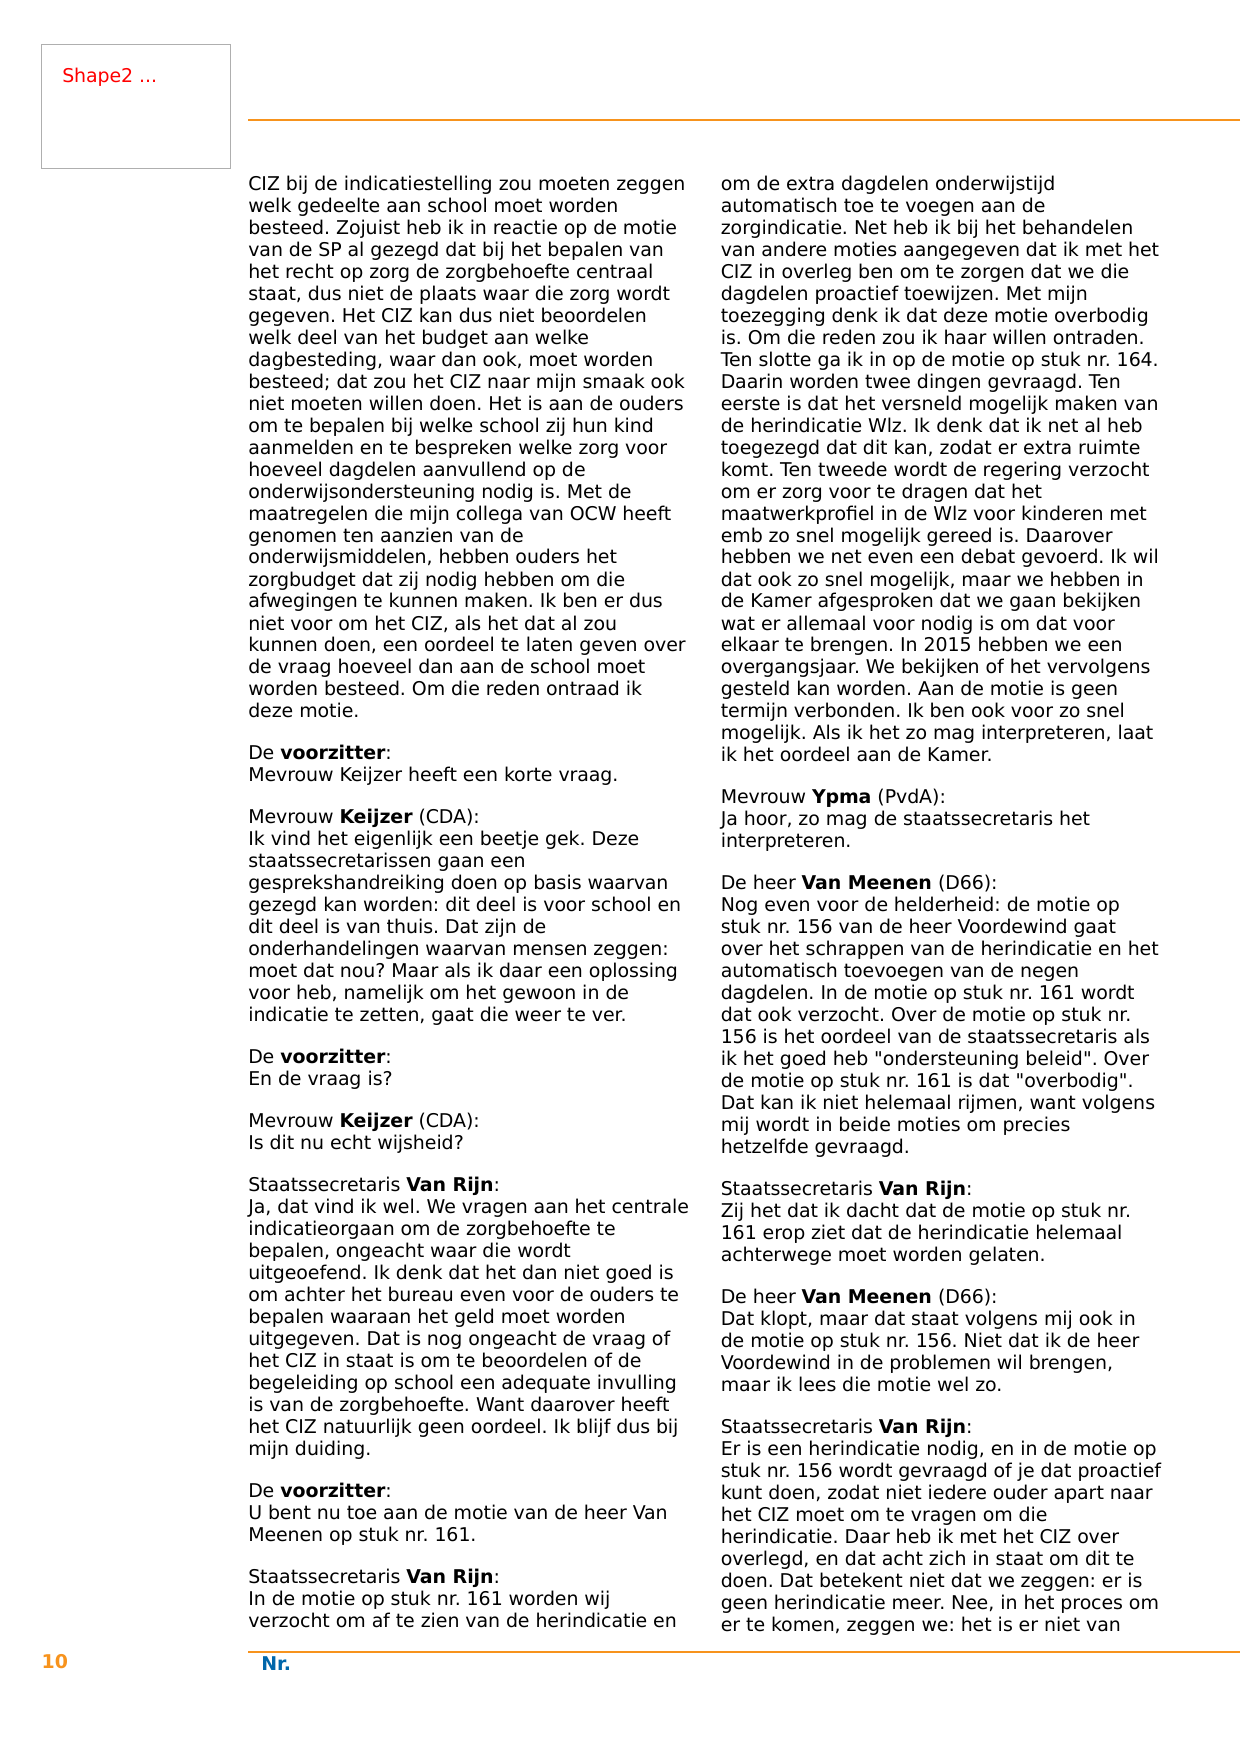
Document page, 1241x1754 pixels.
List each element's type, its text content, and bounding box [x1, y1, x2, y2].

text De voorzitter: [248, 742, 691, 764]
text En de vraag is? [248, 1068, 691, 1090]
text Ten slotte ga ik in op de motie op stuk nr. 164. Daarin worden twee dingen gevraagd. Ten eerste is dat het versneld mogelijk maken van de herindicatie Wlz. Ik denk dat ik net al heb toegezegd dat dit kan, zodat er extra ruimte komt. Ten tweede wordt de regering verzocht om er zorg voor te dragen dat het maatwerkprofiel in de Wlz voor kinderen met emb zo snel mogelijk gereed is. Daarover hebben we net even een debat gevoerd. Ik wil dat ook zo snel mogelijk, maar we hebben in de Kamer afgesproken dat we gaan bekijken wat er allemaal voor nodig is om dat voor elkaar te brengen. In 2015 hebben we een overgangsjaar. We bekijken of het vervolgens gesteld kan worden. Aan de motie is geen termijn verbonden. Ik ben ook voor zo snel mogelijk. Als ik het zo mag interpreteren, laat ik het oordeel aan de Kamer. [721, 349, 1163, 766]
text Dat klopt, maar dat staat volgens mij ook in de motie op stuk nr. 156. Niet dat ik de heer Voordewind in de problemen wil brengen, maar ik lees die motie wel zo. [721, 1308, 1163, 1396]
text Ja hoor, zo mag de staatssecretaris het interpreteren. [721, 808, 1163, 852]
text Mevrouw Keijzer (CDA): [248, 1110, 691, 1132]
text In de motie op stuk nr. 161 worden wij verzocht om af te zien van de herindicatie en [248, 1588, 691, 1632]
text De heer Van Meenen (D66): [721, 872, 1163, 894]
text Mevrouw Keijzer heeft een korte vraag. [248, 764, 691, 786]
text Nog even voor de helderheid: de motie op stuk nr. 156 van de heer Voordewind gaat over het schrappen van de herindicatie en het automatisch toevoegen van de negen dagdelen. In de motie op stuk nr. 161 wordt dat ook verzocht. Over de motie op stuk nr. 156 is het oordeel van de staatssecretaris als ik het goed heb "ondersteuning beleid". Over de motie op stuk nr. 161 is dat "overbodig". Dat kan ik niet helemaal rijmen, want volgens mij wordt in beide moties om precies hetzelfde gevraagd. [721, 894, 1163, 1158]
text U bent nu toe aan de motie van de heer Van Meenen op stuk nr. 161. [248, 1502, 691, 1546]
text Staatssecretaris Van Rijn: [248, 1566, 691, 1588]
text Ja, dat vind ik wel. We vragen aan het centrale indicatieorgaan om de zorgbehoefte te bepalen, ongeacht waar die wordt uitgeoefend. Ik denk dat het dan niet goed is om achter het bureau even voor de ouders te bepalen waaraan het geld moet worden uitgegeven. Dat is nog ongeacht de vraag of het CIZ in staat is om te beoordelen of de begeleiding op school een adequate invulling is van de zorgbehoefte. Want daarover heeft het CIZ natuurlijk geen oordeel. Ik blijf dus bij mijn duiding. [248, 1196, 691, 1460]
text Mevrouw Keijzer (CDA): [248, 806, 691, 828]
text CIZ bij de indicatiestelling zou moeten zeggen welk gedeelte aan school moet worden besteed. Zojuist heb ik in reactie op de motie van de SP al gezegd dat bij het bepalen van het recht op zorg de zorgbehoefte centraal staat, dus niet de plaats waar die zorg wordt gegeven. Het CIZ kan dus niet beoordelen welk deel van het budget aan welke dagbesteding, waar dan ook, moet worden besteed; dat zou het CIZ naar mijn smaak ook niet moeten willen doen. Het is aan de ouders om te bepalen bij welke school zij hun kind aanmelden en te bespreken welke zorg voor hoeveel dagdelen aanvullend op de onderwijsondersteuning nodig is. Met de maatregelen die mijn collega van OCW heeft genomen ten aanzien van de onderwijsmiddelen, hebben ouders het zorgbudget dat zij nodig hebben om die afwegingen te kunnen maken. Ik ben er dus niet voor om het CIZ, als het dat al zou kunnen doen, een oordeel te laten geven over de vraag hoeveel dan aan de school moet worden besteed. Om die reden ontraad ik deze motie. [248, 173, 691, 722]
text De voorzitter: [248, 1046, 691, 1068]
text Staatssecretaris Van Rijn: [721, 1178, 1163, 1200]
text Is dit nu echt wijsheid? [248, 1132, 691, 1154]
text Ik vind het eigenlijk een beetje gek. Deze staatssecretarissen gaan een gesprekshandreiking doen op basis waarvan gezegd kan worden: dit deel is voor school en dit deel is van thuis. Dat zijn de onderhandelingen waarvan mensen zeggen: moet dat nou? Maar als ik daar een oplossing voor heb, namelijk om het gewoon in de indicatie te zetten, gaat die weer te ver. [248, 828, 691, 1026]
text Staatssecretaris Van Rijn: [721, 1416, 1163, 1438]
text De heer Van Meenen (D66): [721, 1286, 1163, 1308]
text Mevrouw Ypma (PvdA): [721, 786, 1163, 808]
text Staatssecretaris Van Rijn: [248, 1174, 691, 1196]
text De voorzitter: [248, 1480, 691, 1502]
text Zij het dat ik dacht dat de motie op stuk nr. 161 erop ziet dat de herindicatie helemaal achterwege moet worden gelaten. [721, 1200, 1163, 1266]
text om de extra dagdelen onderwijstijd automatisch toe te voegen aan de zorgindicatie. Net heb ik bij het behandelen van andere moties aangegeven dat ik met het CIZ in overleg ben om te zorgen dat we die dagdelen proactief toewijzen. Met mijn toezegging denk ik dat deze motie overbodig is. Om die reden zou ik haar willen ontraden. [721, 173, 1163, 349]
text Er is een herindicatie nodig, en in de motie op stuk nr. 156 wordt gevraagd of je dat proactief kunt doen, zodat niet iedere ouder apart naar het CIZ moet om te vragen om die herindicatie. Daar heb ik met het CIZ over overlegd, en dat acht zich in staat om dit te doen. Dat betekent niet dat we zeggen: er is geen herindicatie meer. Nee, in het proces om er te komen, zeggen we: het is er niet van [721, 1438, 1163, 1636]
